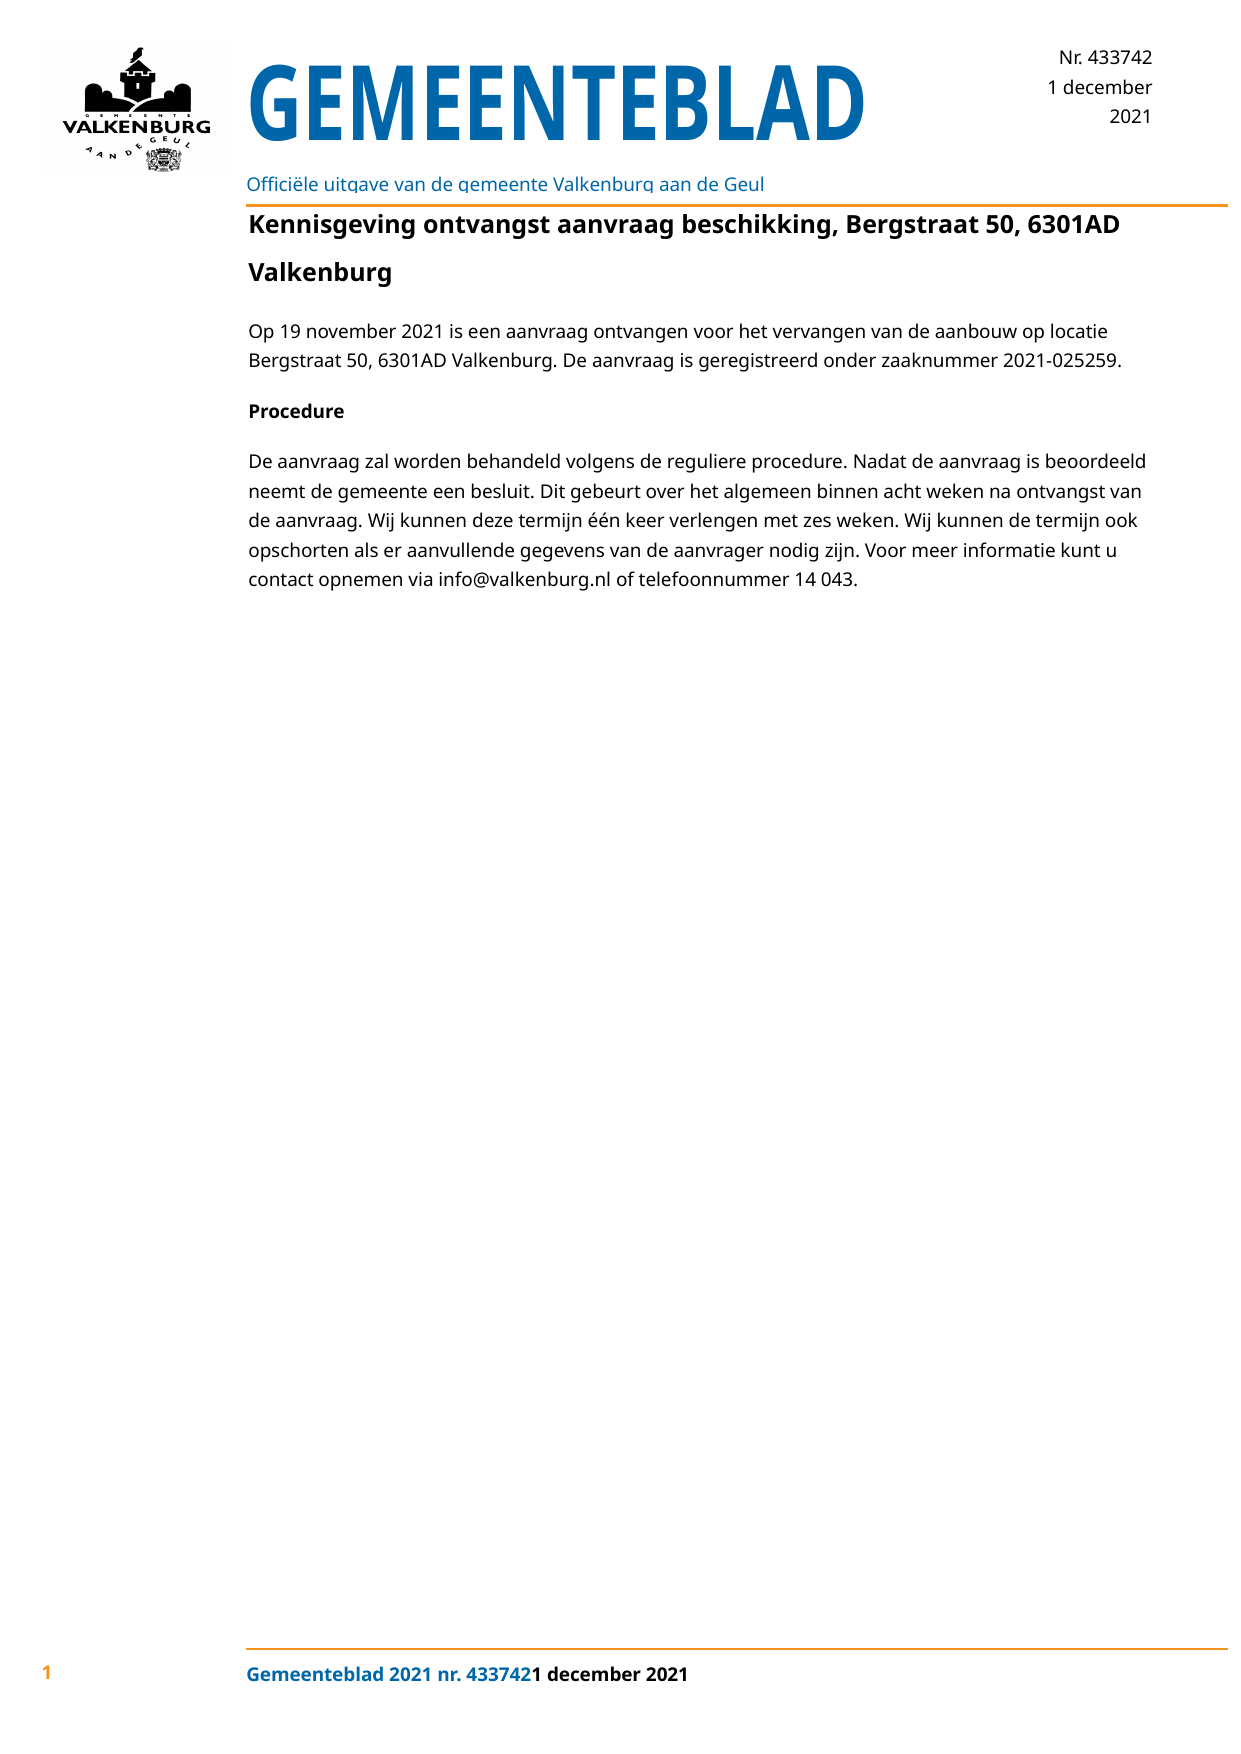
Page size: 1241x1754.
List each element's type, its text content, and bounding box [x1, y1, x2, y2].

text Procedure [248, 398, 1152, 424]
text Kennisgeving ontvangst aanvraag beschikking, Bergstraat 50, 6301AD Valkenburg [248, 207, 1152, 288]
text Op 19 november 2021 is een aanvraag ontvangen voor het vervangen van de aanbouw op locatie Bergstraat 50, 6301AD Valkenburg. De aanvraag is geregistreerd onder zaaknummer 2021-025259. [248, 318, 1152, 373]
text De aanvraag zal worden behandeld volgens de reguliere procedure. Nadat de aanvraag is beoordeeld neemt de gemeente een besluit. Dit gebeurt over het algemeen binnen acht weken na ontvangst van de aanvraag. Wij kunnen deze termijn één keer verlengen met zes weken. Wij kunnen de termijn ook opschorten als er aanvullende gegevens van de aanvrager nodig zijn. Voor meer informatie kunt u contact opnemen via info@valkenburg.nl of telefoonnummer 14 043. [248, 448, 1152, 592]
picture [41, 47, 231, 172]
